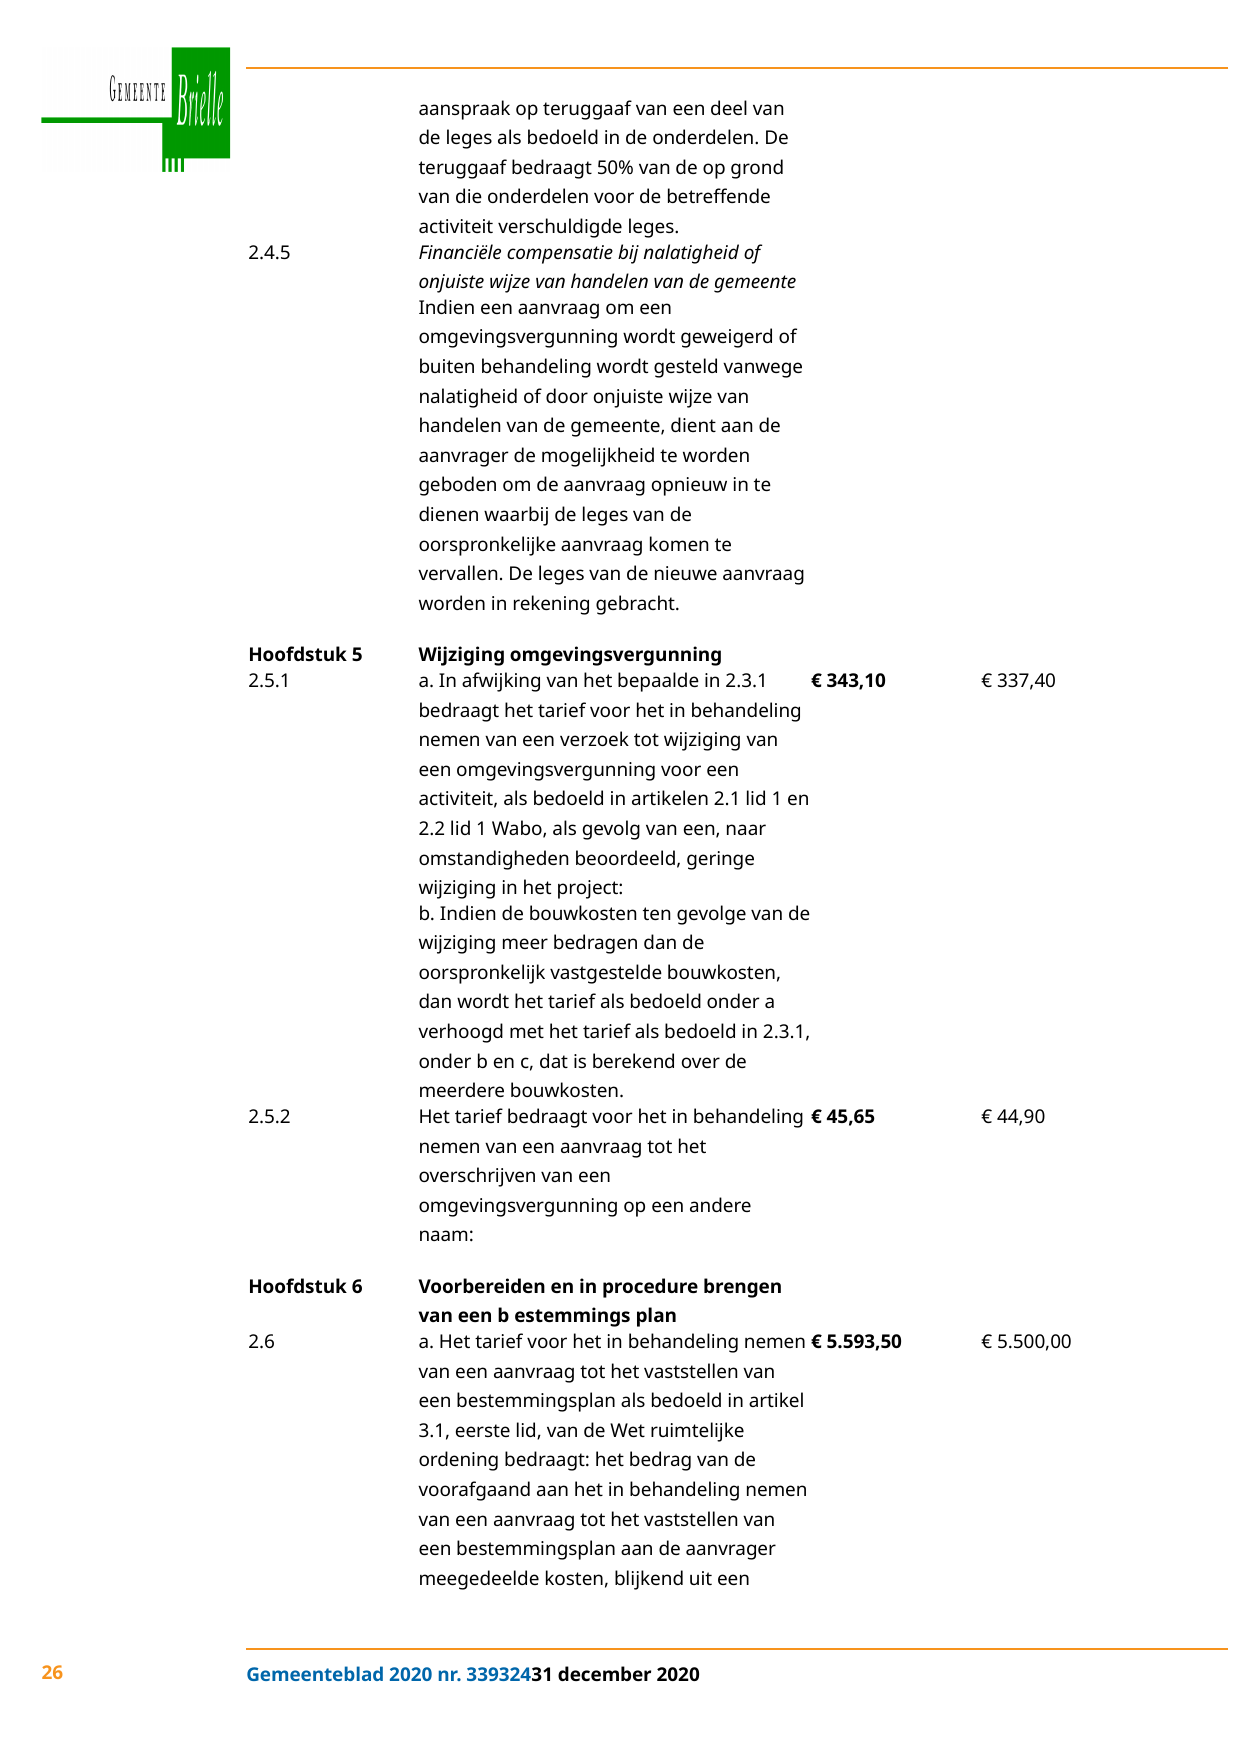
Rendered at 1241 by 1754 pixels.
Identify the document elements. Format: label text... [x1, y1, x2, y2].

table_cell [981, 900, 1152, 1103]
table_cell [811, 294, 981, 616]
table_cell 2.5.1 [248, 667, 418, 900]
picture [41, 47, 231, 172]
table_cell [811, 95, 981, 239]
table_cell € 45,65 [811, 1103, 981, 1247]
table_cell Financiële compensatie bij nalatigheid of onjuiste wijze van handelen van de gemeente [418, 239, 811, 294]
table_cell Indien een aanvraag om een omgevingsvergunning wordt geweigerd of buiten behandeling wordt gesteld vanwege nalatigheid of door onjuiste wijze van handelen van de gemeente, dient aan de aanvrager de mogelijkheid te worden geboden om de aanvraag opnieuw in te dienen waarbij de leges van de oorspronkelijke aanvraag komen te vervallen. De leges van de nieuwe aanvraag worden in rekening gebracht. [418, 294, 811, 616]
table_cell Hoofdstuk 6 [248, 1273, 418, 1328]
table_cell [811, 1273, 981, 1328]
table_cell € 337,40 [981, 667, 1152, 900]
table_cell 2.5.2 [248, 1103, 418, 1247]
table_cell [981, 294, 1152, 616]
table_cell € 5.500,00 [981, 1328, 1152, 1591]
table_cell [811, 616, 981, 641]
table_cell [811, 641, 981, 667]
table_cell [811, 900, 981, 1103]
table_cell [981, 1273, 1152, 1328]
table_cell [811, 1247, 981, 1273]
table_cell [248, 294, 418, 616]
table_cell [248, 900, 418, 1103]
table_cell 2.6 [248, 1328, 418, 1591]
table_cell a. Het tarief voor het in behandeling nemen van een aanvraag tot het vaststellen van een bestemmingsplan als bedoeld in artikel 3.1, eerste lid, van de Wet ruimtelijke ordening bedraagt: het bedrag van de voorafgaand aan het in behandeling nemen van een aanvraag tot het vaststellen van een bestemmingsplan aan de aanvrager meegedeelde kosten, blijkend uit een [418, 1328, 811, 1591]
table_cell Wijziging omgevingsvergunning [418, 641, 811, 667]
table_cell Voorbereiden en in procedure brengen van een b estemmings plan [418, 1273, 811, 1328]
table_cell aanspraak op teruggaaf van een deel van de leges als bedoeld in de onderdelen. De teruggaaf bedraagt 50% van de op grond van die onderdelen voor de betreffende activiteit verschuldigde leges. [418, 95, 811, 239]
table_cell Het tarief bedraagt voor het in behandeling nemen van een aanvraag tot het overschrijven van een omgevingsvergunning op een andere naam: [418, 1103, 811, 1247]
table_cell [981, 239, 1152, 294]
table_cell b. Indien de bouwkosten ten gevolge van de wijziging meer bedragen dan de oorspronkelijk vastgestelde bouwkosten, dan wordt het tarief als bedoeld onder a verhoogd met het tarief als bedoeld in 2.3.1, onder b en c, dat is berekend over de meerdere bouwkosten. [418, 900, 811, 1103]
table_cell [981, 641, 1152, 667]
table_cell [248, 1247, 418, 1273]
table_cell [418, 1247, 811, 1273]
table_cell 2.4.5 [248, 239, 418, 294]
table_cell Hoofdstuk 5 [248, 641, 418, 667]
table_cell [811, 239, 981, 294]
table_cell a. In afwijking van het bepaalde in 2.3.1 bedraagt het tarief voor het in behandeling nemen van een verzoek tot wijziging van een omgevingsvergunning voor een activiteit, als bedoeld in artikelen 2.1 lid 1 en 2.2 lid 1 Wabo, als gevolg van een, naar omstandigheden beoordeeld, geringe wijziging in het project: [418, 667, 811, 900]
table_cell [981, 95, 1152, 239]
table_cell [248, 95, 418, 239]
table_cell [248, 616, 418, 641]
table_cell [981, 1247, 1152, 1273]
table_cell € 343,10 [811, 667, 981, 900]
table_cell [981, 616, 1152, 641]
table_cell [418, 616, 811, 641]
table_cell € 44,90 [981, 1103, 1152, 1247]
table_cell € 5.593,50 [811, 1328, 981, 1591]
